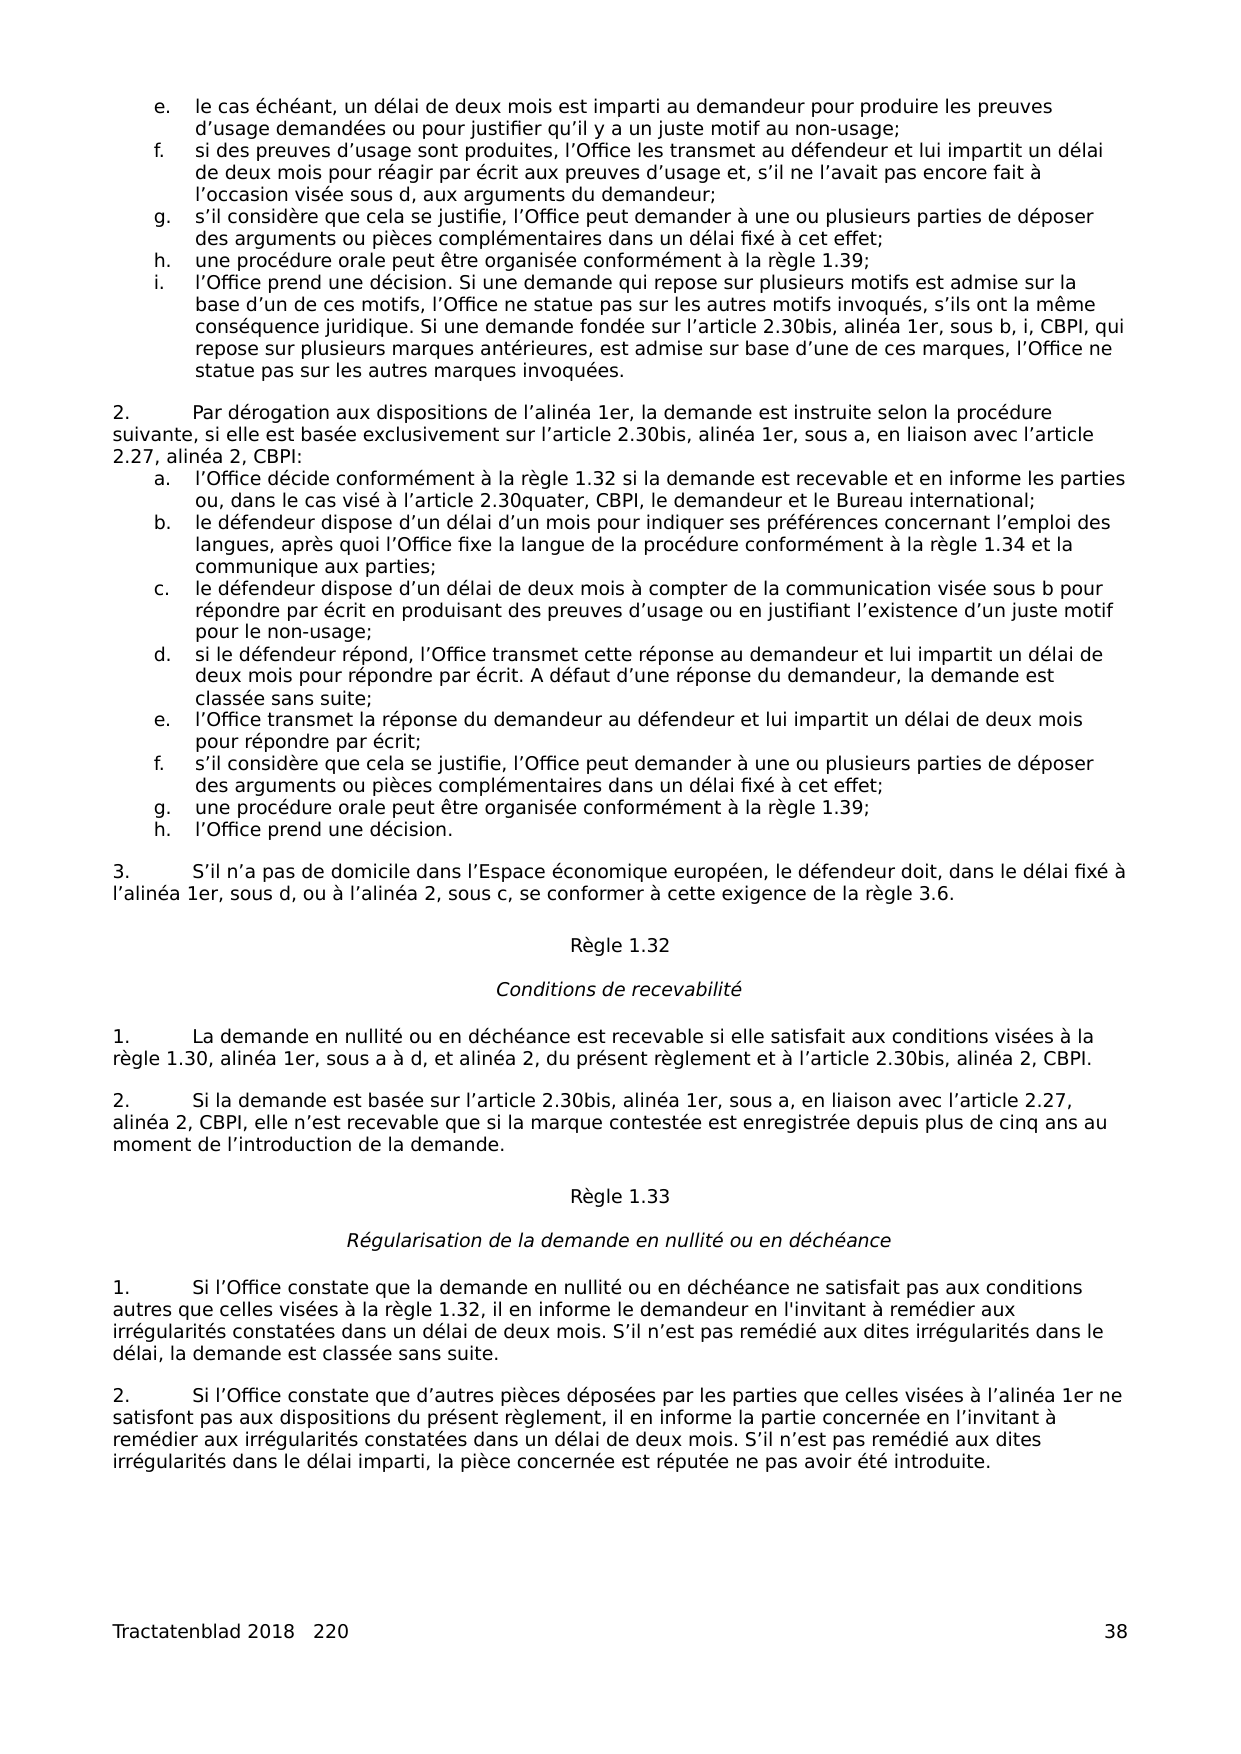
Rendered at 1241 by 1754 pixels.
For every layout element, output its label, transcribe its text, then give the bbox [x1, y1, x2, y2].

text i. l’Office prend une décision. Si une demande qui repose sur plusieurs motifs est admise sur la base d’un de ces motifs, l’Office ne statue pas sur les autres motifs invoqués, s’ils ont la même conséquence juridique. Si une demande fondée sur l’article 2.30bis, alinéa 1er, sous b, i, CBPI, qui repose sur plusieurs marques antérieures, est admise sur base d’une de ces marques, l’Office ne statue pas sur les autres marques invoquées. [153, 272, 1128, 382]
text 1. La demande en nullité ou en déchéance est recevable si elle satisfait aux conditions visées à la règle 1.30, alinéa 1er, sous a à d, et alinéa 2, du présent règlement et à l’article 2.30bis, alinéa 2, CBPI. [112, 1026, 1128, 1070]
text 2. Par dérogation aux dispositions de l’alinéa 1er, la demande est instruite selon la procédure suivante, si elle est basée exclusivement sur l’article 2.30bis, alinéa 1er, sous a, en liaison avec l’article 2.27, alinéa 2, CBPI: [112, 402, 1128, 468]
text c. le défendeur dispose d’un délai de deux mois à compter de la communication visée sous b pour répondre par écrit en produisant des preuves d’usage ou en justifiant l’existence d’un juste motif pour le non-usage; [153, 577, 1128, 643]
text 2. Si l’Office constate que d’autres pièces déposées par les parties que celles visées à l’alinéa 1er ne satisfont pas aux dispositions du présent règlement, il en informe la partie concernée en l’invitant à remédier aux irrégularités constatées dans un délai de deux mois. S’il n’est pas remédié aux dites irrégularités dans le délai imparti, la pièce concernée est réputée ne pas avoir été introduite. [112, 1385, 1128, 1473]
text h. une procédure orale peut être organisée conformément à la règle 1.39; [153, 250, 1128, 272]
text d. si le défendeur répond, l’Office transmet cette réponse au demandeur et lui impartit un délai de deux mois pour répondre par écrit. A défaut d’une réponse du demandeur, la demande est classée sans suite; [153, 643, 1128, 709]
text f. si des preuves d’usage sont produites, l’Office les transmet au défendeur et lui impartit un délai de deux mois pour réagir par écrit aux preuves d’usage et, s’il ne l’avait pas encore fait à l’occasion visée sous d, aux arguments du demandeur; [153, 140, 1128, 206]
subtitle Règle 1.32 Conditions de recevabilité [112, 935, 1128, 1001]
text 3. S’il n’a pas de domicile dans l’Espace économique européen, le défendeur doit, dans le délai fixé à l’alinéa 1er, sous d, ou à l’alinéa 2, sous c, se conformer à cette exigence de la règle 3.6. [112, 861, 1128, 905]
text g. s’il considère que cela se justifie, l’Office peut demander à une ou plusieurs parties de déposer des arguments ou pièces complémentaires dans un délai fixé à cet effet; [153, 206, 1128, 250]
subtitle Règle 1.33 Régularisation de la demande en nullité ou en déchéance [112, 1186, 1128, 1252]
text a. l’Office décide conformément à la règle 1.32 si la demande est recevable et en informe les parties ou, dans le cas visé à l’article 2.30quater, CBPI, le demandeur et le Bureau international; [153, 468, 1128, 512]
text 1. Si l’Office constate que la demande en nullité ou en déchéance ne satisfait pas aux conditions autres que celles visées à la règle 1.32, il en informe le demandeur en l'invitant à remédier aux irrégularités constatées dans un délai de deux mois. S’il n’est pas remédié aux dites irrégularités dans le délai, la demande est classée sans suite. [112, 1277, 1128, 1365]
text b. le défendeur dispose d’un délai d’un mois pour indiquer ses préférences concernant l’emploi des langues, après quoi l’Office fixe la langue de la procédure conformément à la règle 1.34 et la communique aux parties; [153, 512, 1128, 577]
text h. l’Office prend une décision. [153, 819, 1128, 841]
text g. une procédure orale peut être organisée conformément à la règle 1.39; [153, 797, 1128, 819]
text 2. Si la demande est basée sur l’article 2.30bis, alinéa 1er, sous a, en liaison avec l’article 2.27, alinéa 2, CBPI, elle n’est recevable que si la marque contestée est enregistrée depuis plus de cinq ans au moment de l’introduction de la demande. [112, 1090, 1128, 1156]
text e. le cas échéant, un délai de deux mois est imparti au demandeur pour produire les preuves d’usage demandées ou pour justifier qu’il y a un juste motif au non-usage; [153, 96, 1128, 140]
text e. l’Office transmet la réponse du demandeur au défendeur et lui impartit un délai de deux mois pour répondre par écrit; [153, 709, 1128, 753]
text f. s’il considère que cela se justifie, l’Office peut demander à une ou plusieurs parties de déposer des arguments ou pièces complémentaires dans un délai fixé à cet effet; [153, 753, 1128, 797]
